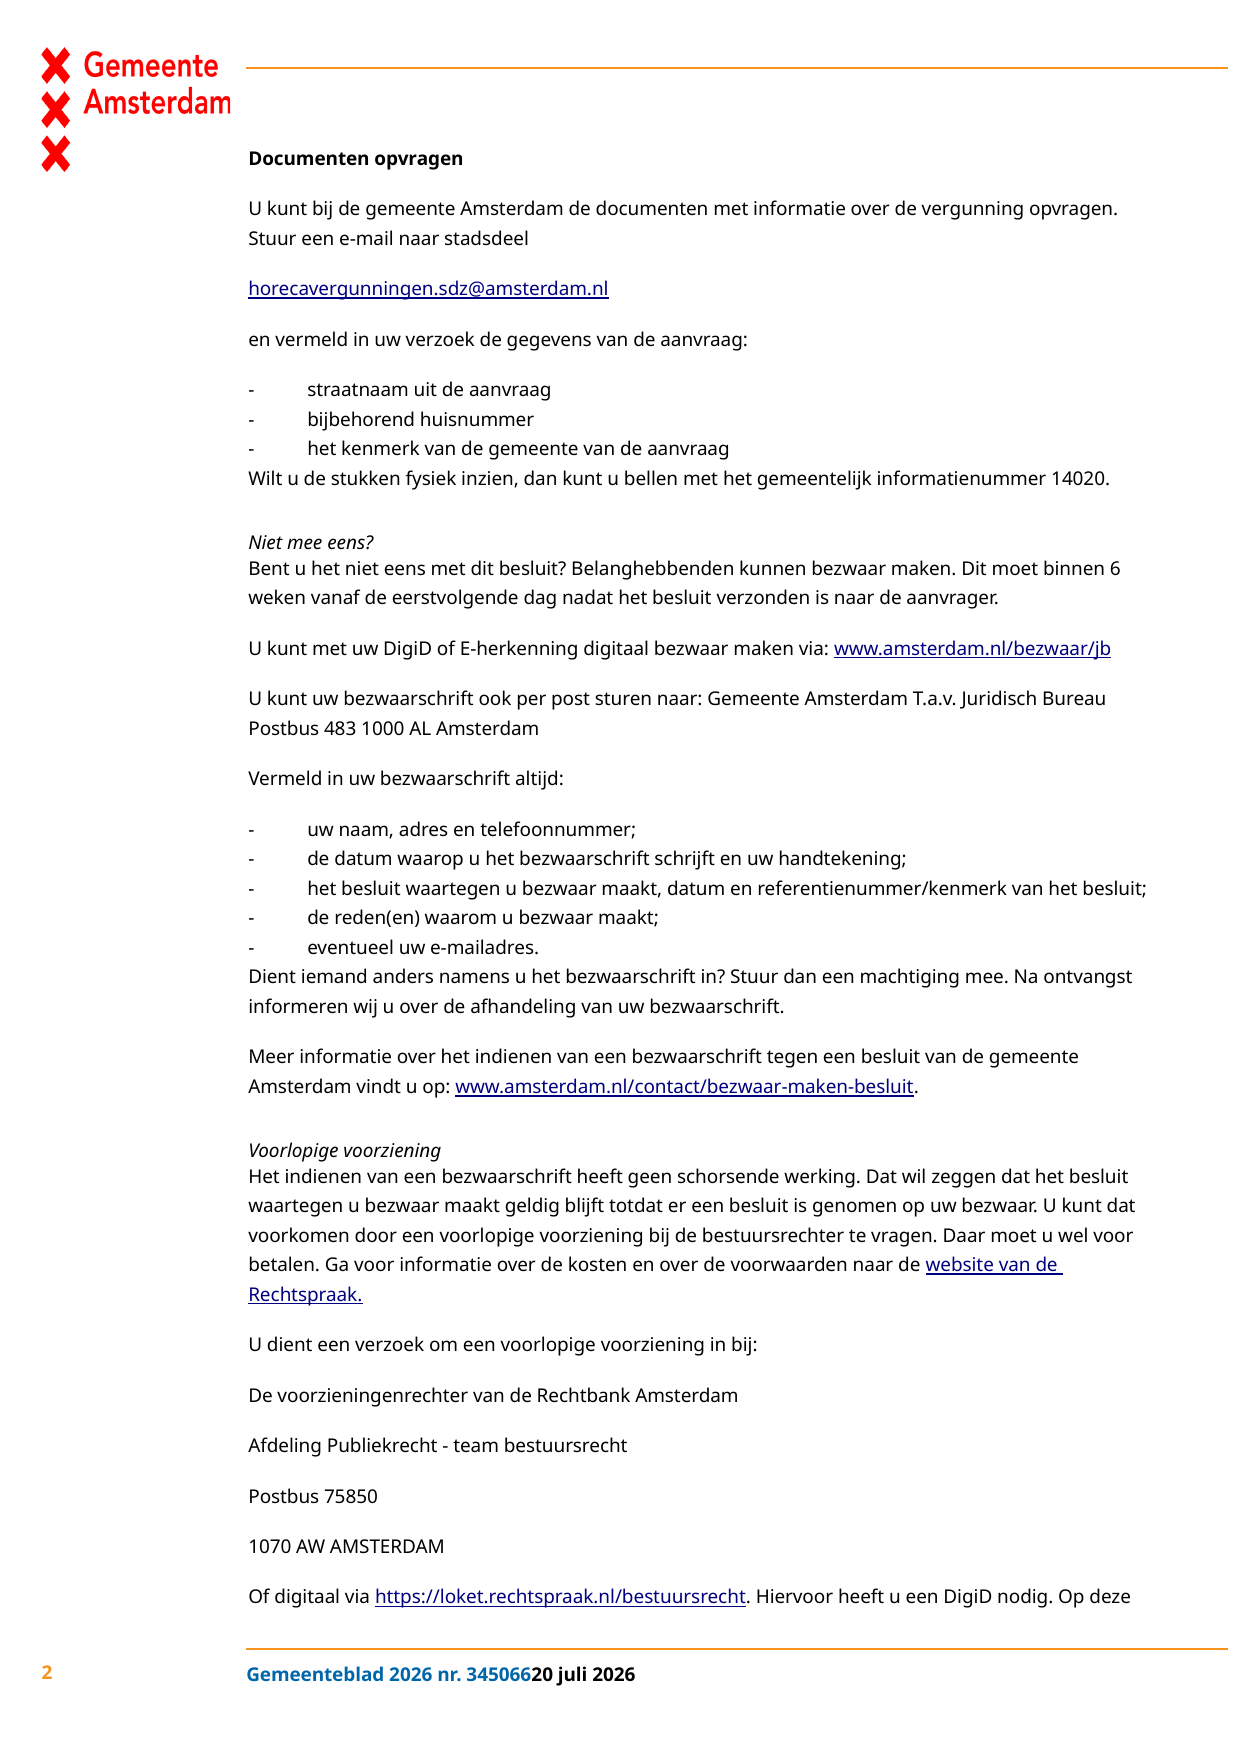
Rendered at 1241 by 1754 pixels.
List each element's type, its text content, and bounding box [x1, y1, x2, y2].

text Documenten opvragen [248, 145, 1152, 171]
list de datum waarop u het bezwaarschrift schrijft en uw handtekening; [248, 845, 1152, 871]
text De voorzieningenrechter van de Rechtbank Amsterdam [248, 1382, 1152, 1408]
text 1070 AW AMSTERDAM [248, 1533, 1152, 1559]
text Het indienen van een bezwaarschrift heeft geen schorsende werking. Dat wil zeggen dat het besluit waartegen u bezwaar maakt geldig blijft totdat er een besluit is genomen op uw bezwaar. U kunt dat voorkomen door een voorlopige voorziening bij de bestuursrechter te vragen. Daar moet u wel voor betalen. Ga voor informatie over de kosten en over de voorwaarden naar de website van de Rechtspraak. [248, 1163, 1152, 1307]
picture [41, 47, 231, 172]
text Niet mee eens? [248, 529, 1152, 555]
text en vermeld in uw verzoek de gegevens van de aanvraag: [248, 326, 1152, 352]
list het besluit waartegen u bezwaar maakt, datum en referentienummer/kenmerk van het besluit; [248, 875, 1152, 901]
text Afdeling Publiekrecht - team bestuursrecht [248, 1432, 1152, 1458]
list uw naam, adres en telefoonnummer; [248, 816, 1152, 841]
text Meer informatie over het indienen van een bezwaarschrift tegen een besluit van de gemeente Amsterdam vindt u op: www.amsterdam.nl/contact/bezwaar-maken-besluit. [248, 1044, 1152, 1099]
list eventueel uw e-mailadres. [248, 934, 1152, 960]
text Vermeld in uw bezwaarschrift altijd: [248, 765, 1152, 791]
text Postbus 75850 [248, 1483, 1152, 1509]
text Wilt u de stukken fysiek inzien, dan kunt u bellen met het gemeentelijk informatienummer 14020. [248, 465, 1152, 491]
list straatnaam uit de aanvraag [248, 376, 1152, 402]
list de reden(en) waarom u bezwaar maakt; [248, 904, 1152, 930]
list bijbehorend huisnummer [248, 406, 1152, 432]
text U kunt met uw DigiD of E-herkenning digitaal bezwaar maken via: www.amsterdam.nl/bezwaar/jb [248, 635, 1152, 661]
text U kunt bij de gemeente Amsterdam de documenten met informatie over de vergunning opvragen. Stuur een e-mail naar stadsdeel [248, 196, 1152, 251]
text Of digitaal via https://loket.rechtspraak.nl/bestuursrecht. Hiervoor heeft u een DigiD nodig. Op deze [248, 1584, 1152, 1609]
text Voorlopige voorziening [248, 1137, 1152, 1163]
text Bent u het niet eens met dit besluit? Belanghebbenden kunnen bezwaar maken. Dit moet binnen 6 weken vanaf de eerstvolgende dag nadat het besluit verzonden is naar de aanvrager. [248, 555, 1152, 610]
text U dient een verzoek om een voorlopige voorziening in bij: [248, 1332, 1152, 1357]
text Dient iemand anders namens u het bezwaarschrift in? Stuur dan een machtiging mee. Na ontvangst informeren wij u over de afhandeling van uw bezwaarschrift. [248, 964, 1152, 1019]
text horecavergunningen.sdz@amsterdam.nl [248, 276, 1152, 301]
text U kunt uw bezwaarschrift ook per post sturen naar: Gemeente Amsterdam T.a.v. Juridisch Bureau Postbus 483 1000 AL Amsterdam [248, 685, 1152, 741]
list het kenmerk van de gemeente van de aanvraag [248, 436, 1152, 461]
